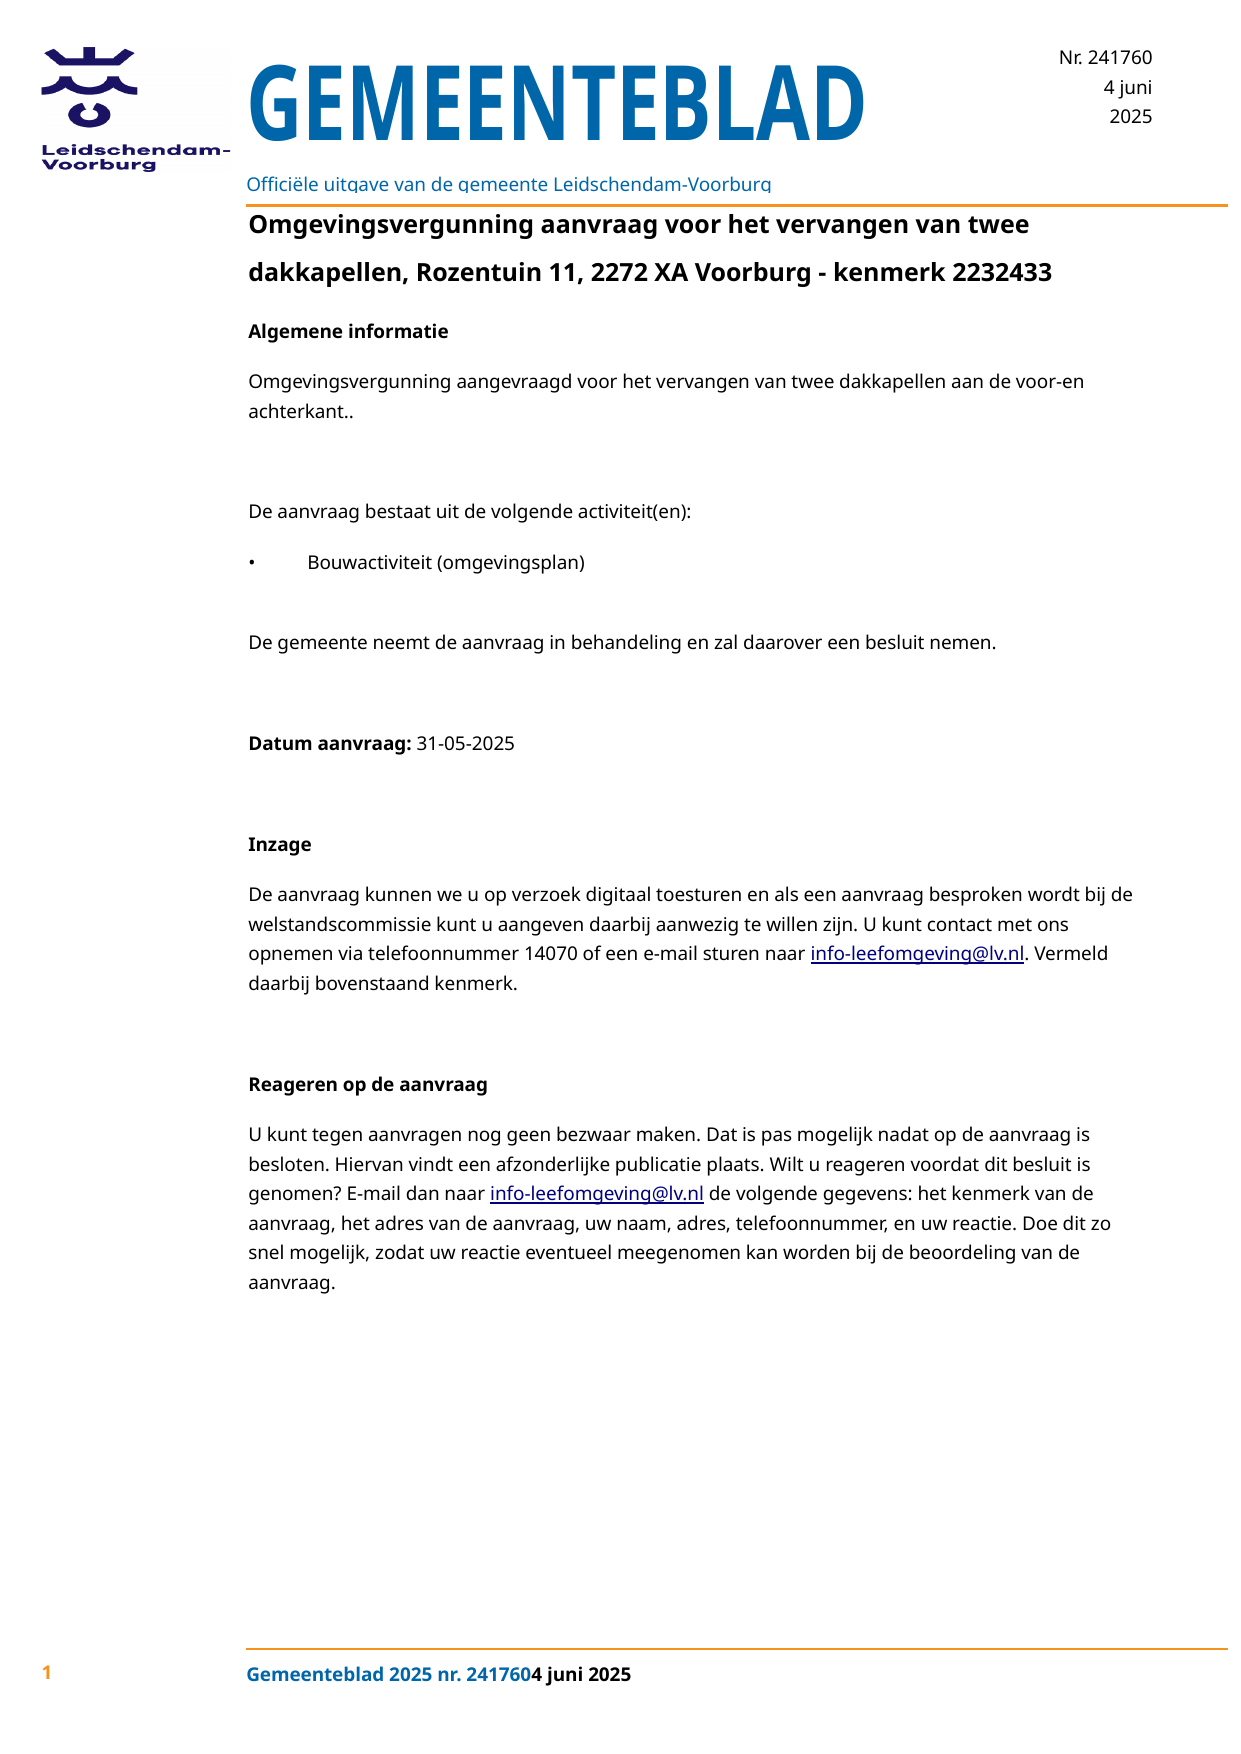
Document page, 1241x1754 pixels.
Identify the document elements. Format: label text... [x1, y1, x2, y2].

text Algemene informatie [248, 318, 1152, 344]
picture [41, 47, 231, 172]
text Omgevingsvergunning aanvraag voor het vervangen van twee dakkapellen, Rozentuin 11, 2272 XA Voorburg - kenmerk 2232433 [248, 207, 1152, 288]
text De gemeente neemt de aanvraag in behandeling en zal daarover een besluit nemen. [248, 629, 1152, 655]
text Inzage [248, 831, 1152, 857]
text De aanvraag kunnen we u op verzoek digitaal toesturen en als een aanvraag besproken wordt bij de welstandscommissie kunt u aangeven daarbij aanwezig te willen zijn. U kunt contact met ons opnemen via telefoonnummer 14070 of een e-mail sturen naar info-leefomgeving@lv.nl. Vermeld daarbij bovenstaand kenmerk. [248, 881, 1152, 996]
text Datum aanvraag: 31-05-2025 [248, 730, 1152, 756]
text Reageren op de aanvraag [248, 1071, 1152, 1097]
text U kunt tegen aanvragen nog geen bezwaar maken. Dat is pas mogelijk nadat op de aanvraag is besloten. Hiervan vindt een afzonderlijke publicatie plaats. Wilt u reageren voordat dit besluit is genomen? E-mail dan naar info-leefomgeving@lv.nl de volgende gegevens: het kenmerk van de aanvraag, het adres van de aanvraag, uw naam, adres, telefoonnummer, en uw reactie. Doe dit zo snel mogelijk, zodat uw reactie eventueel meegenomen kan worden bij de beoordeling van de aanvraag. [248, 1121, 1152, 1295]
text De aanvraag bestaat uit de volgende activiteit(en): [248, 499, 1152, 524]
text Omgevingsvergunning aangevraagd voor het vervangen van twee dakkapellen aan de voor-en achterkant.. [248, 368, 1152, 424]
list Bouwactiviteit (omgevingsplan) [248, 549, 1152, 575]
